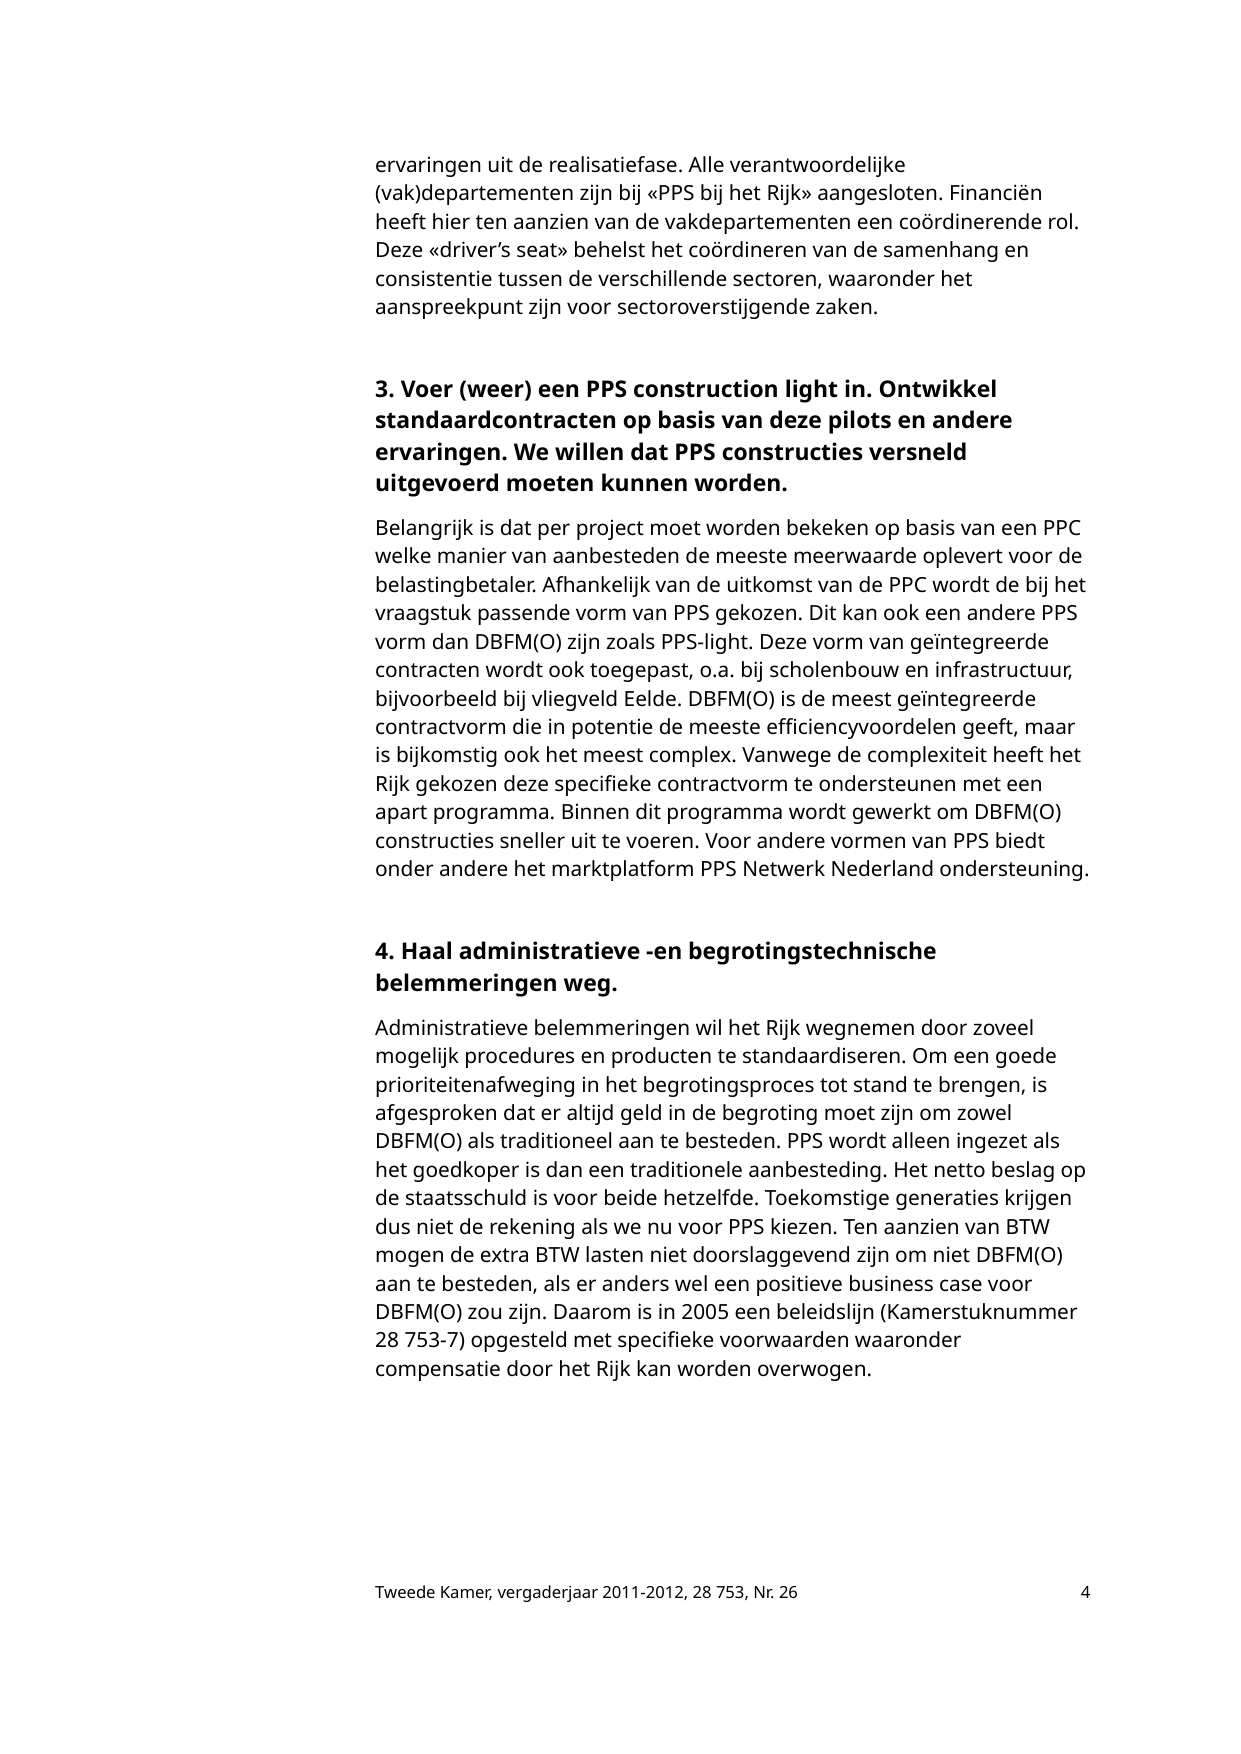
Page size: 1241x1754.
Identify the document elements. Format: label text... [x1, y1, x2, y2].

text Belangrijk is dat per project moet worden bekeken op basis van een PPC welke manier van aanbesteden de meeste meerwaarde oplevert voor de belastingbetaler. Afhankelijk van de uitkomst van de PPC wordt de bij het vraagstuk passende vorm van PPS gekozen. Dit kan ook een andere PPS vorm dan DBFM(O) zijn zoals PPS-light. Deze vorm van geïntegreerde contracten wordt ook toegepast, o.a. bij scholenbouw en infrastructuur, bijvoorbeeld bij vliegveld Eelde. DBFM(O) is de meest geïntegreerde contractvorm die in potentie de meeste efficiencyvoordelen geeft, maar is bijkomstig ook het meest complex. Vanwege de complexiteit heeft het Rijk gekozen deze specifieke contractvorm te ondersteunen met een apart programma. Binnen dit programma wordt gewerkt om DBFM(O) constructies sneller uit te voeren. Voor andere vormen van PPS biedt onder andere het marktplatform PPS Netwerk Nederland ondersteuning. [375, 513, 1090, 883]
text Administratieve belemmeringen wil het Rijk wegnemen door zoveel mogelijk procedures en producten te standaardiseren. Om een goede prioriteitenafweging in het begrotingsproces tot stand te brengen, is afgesproken dat er altijd geld in de begroting moet zijn om zowel DBFM(O) als traditioneel aan te besteden. PPS wordt alleen ingezet als het goedkoper is dan een traditionele aanbesteding. Het netto beslag op de staatsschuld is voor beide hetzelfde. Toekomstige generaties krijgen dus niet de rekening als we nu voor PPS kiezen. Ten aanzien van BTW mogen de extra BTW lasten niet doorslaggevend zijn om niet DBFM(O) aan te besteden, als er anders wel een positieve business case voor DBFM(O) zou zijn. Daarom is in 2005 een beleidslijn (Kamerstuknummer 28 753-7) opgesteld met specifieke voorwaarden waaronder compensatie door het Rijk kan worden overwogen. [375, 1013, 1090, 1382]
text ervaringen uit de realisatiefase. Alle verantwoordelijke (vak)departementen zijn bij «PPS bij het Rijk» aangesloten. Financiën heeft hier ten aanzien van de vakdepartementen een coördinerende rol. Deze «driver’s seat» behelst het coördineren van de samenhang en consistentie tussen de verschillende sectoren, waaronder het aanspreekpunt zijn voor sectoroverstijgende zaken. [375, 150, 1090, 321]
subtitle 4. Haal administratieve -en begrotingstechnische belemmeringen weg. [375, 935, 1090, 998]
subtitle 3. Voer (weer) een PPS construction light in. Ontwikkel standaardcontracten op basis van deze pilots en andere ervaringen. We willen dat PPS constructies versneld uitgevoerd moeten kunnen worden. [375, 373, 1090, 498]
